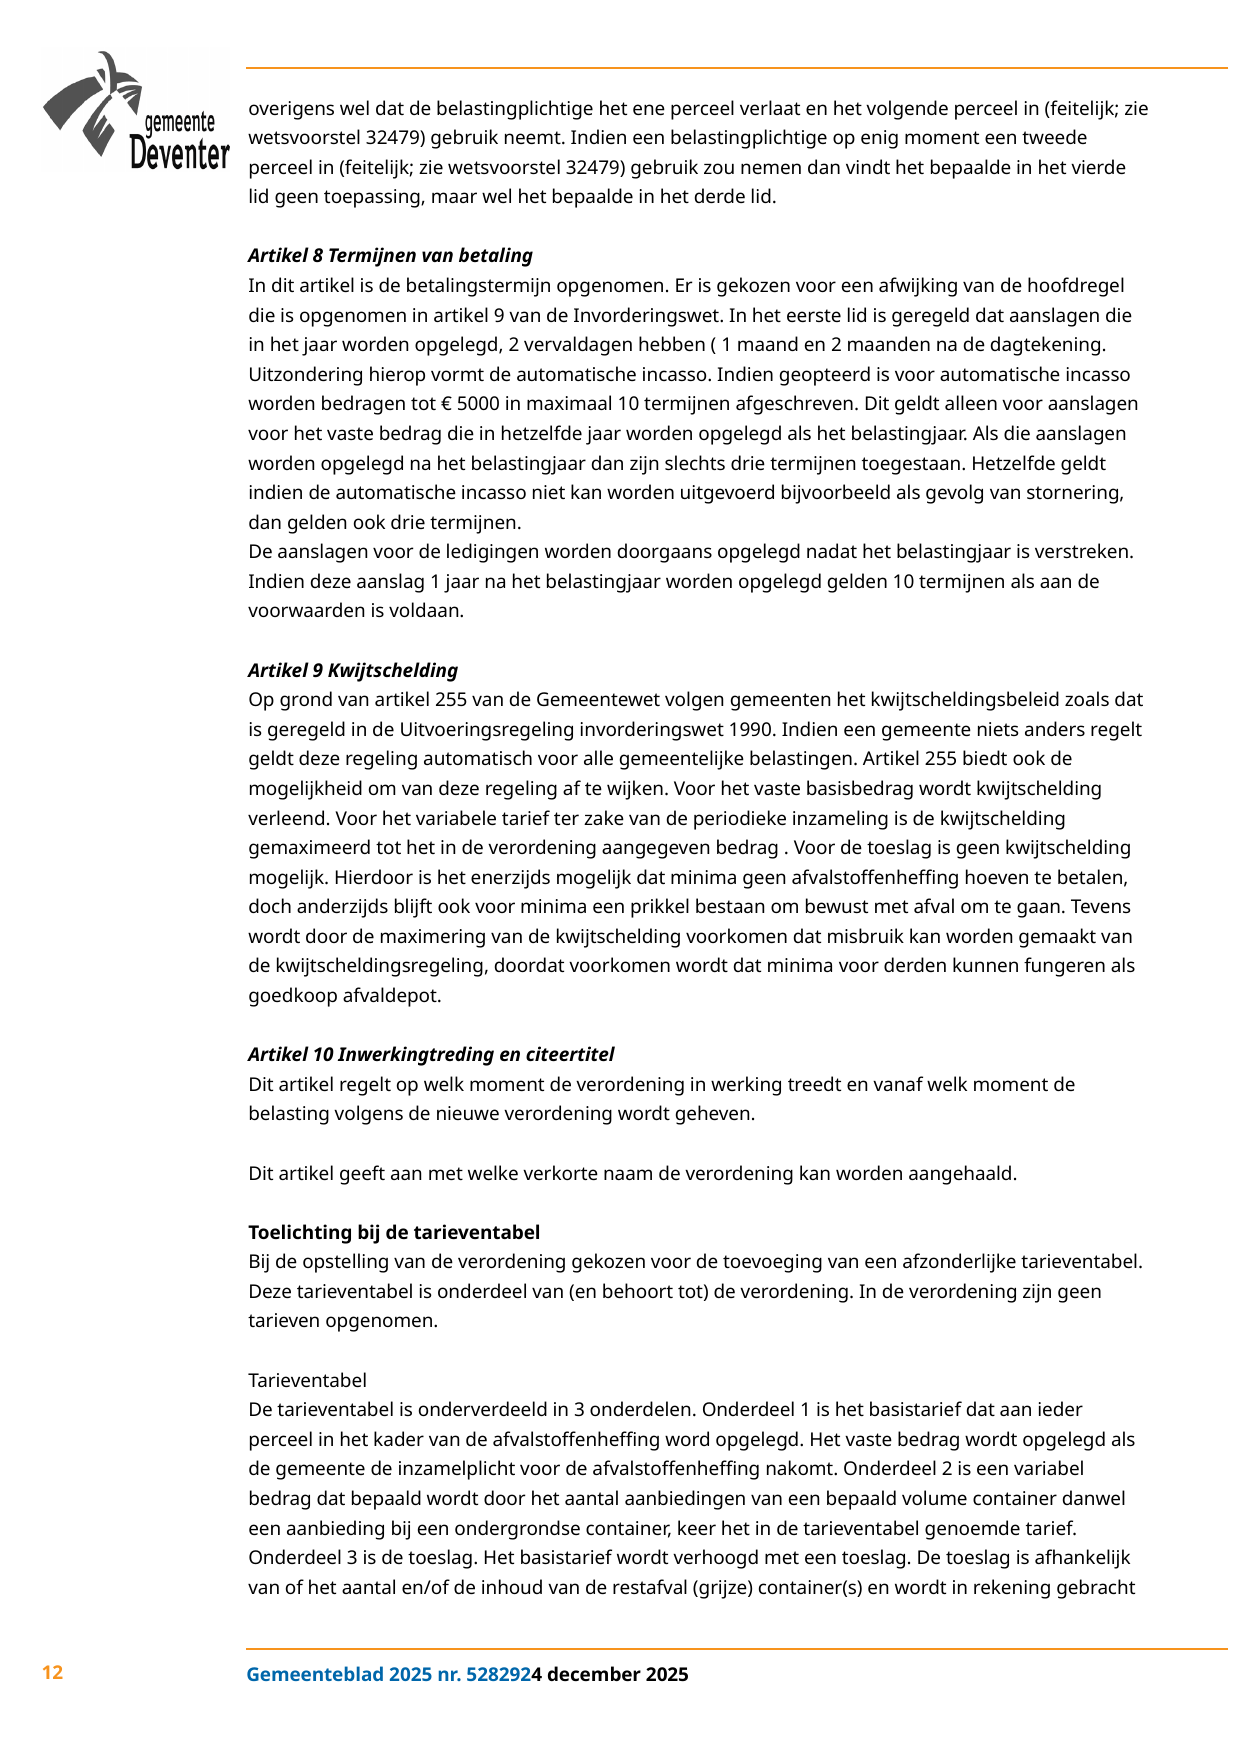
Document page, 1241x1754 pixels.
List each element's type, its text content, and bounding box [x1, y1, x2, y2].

text Bij de opstelling van de verordening gekozen voor de toevoeging van een afzonderlijke tarieventabel. Deze tarieventabel is onderdeel van (en behoort tot) de verordening. In de verordening zijn geen tarieven opgenomen. [248, 1248, 1152, 1333]
text Toelichting bij de tarieventabel [248, 1219, 1152, 1245]
text De aanslagen voor de ledigingen worden doorgaans opgelegd nadat het belastingjaar is verstreken. Indien deze aanslag 1 jaar na het belastingjaar worden opgelegd gelden 10 termijnen als aan de voorwaarden is voldaan. [248, 538, 1152, 623]
text Artikel 10 Inwerkingtreding en citeertitel [248, 1041, 1152, 1067]
text Tarieventabel [248, 1367, 1152, 1393]
text De tarieventabel is onderverdeeld in 3 onderdelen. Onderdeel 1 is het basistarief dat aan ieder perceel in het kader van de afvalstoffenheffing word opgelegd. Het vaste bedrag wordt opgelegd als de gemeente de inzamelplicht voor de afvalstoffenheffing nakomt. Onderdeel 2 is een variabel bedrag dat bepaald wordt door het aantal aanbiedingen van een bepaald volume container danwel een aanbieding bij een ondergrondse container, keer het in de tarieventabel genoemde tarief. Onderdeel 3 is de toeslag. Het basistarief wordt verhoogd met een toeslag. De toeslag is afhankelijk van of het aantal en/of de inhoud van de restafval (grijze) container(s) en wordt in rekening gebracht [248, 1396, 1152, 1600]
text Uitzondering hierop vormt de automatische incasso. Indien geopteerd is voor automatische incasso worden bedragen tot € 5000 in maximaal 10 termijnen afgeschreven. Dit geldt alleen voor aanslagen voor het vaste bedrag die in hetzelfde jaar worden opgelegd als het belastingjaar. Als die aanslagen worden opgelegd na het belastingjaar dan zijn slechts drie termijnen toegestaan. Hetzelfde geldt indien de automatische incasso niet kan worden uitgevoerd bijvoorbeeld als gevolg van stornering, dan gelden ook drie termijnen. [248, 361, 1152, 535]
text Dit artikel regelt op welk moment de verordening in werking treedt en vanaf welk moment de belasting volgens de nieuwe verordening wordt geheven. [248, 1071, 1152, 1126]
text Artikel 8 Termijnen van betaling [248, 243, 1152, 268]
picture [41, 47, 231, 172]
text In dit artikel is de betalingstermijn opgenomen. Er is gekozen voor een afwijking van de hoofdregel die is opgenomen in artikel 9 van de Invorderingswet. In het eerste lid is geregeld dat aanslagen die in het jaar worden opgelegd, 2 vervaldagen hebben ( 1 maand en 2 maanden na de dagtekening. [248, 272, 1152, 357]
text Artikel 9 Kwijtschelding [248, 657, 1152, 683]
text Dit artikel geeft aan met welke verkorte naam de verordening kan worden aangehaald. [248, 1160, 1152, 1186]
text overigens wel dat de belastingplichtige het ene perceel verlaat en het volgende perceel in (feitelijk; zie wetsvoorstel 32479) gebruik neemt. Indien een belastingplichtige op enig moment een tweede perceel in (feitelijk; zie wetsvoorstel 32479) gebruik zou nemen dan vindt het bepaalde in het vierde lid geen toepassing, maar wel het bepaalde in het derde lid. [248, 95, 1152, 209]
text Op grond van artikel 255 van de Gemeentewet volgen gemeenten het kwijtscheldingsbeleid zoals dat is geregeld in de Uitvoeringsregeling invorderingswet 1990. Indien een gemeente niets anders regelt geldt deze regeling automatisch voor alle gemeentelijke belastingen. Artikel 255 biedt ook de mogelijkheid om van deze regeling af te wijken. Voor het vaste basisbedrag wordt kwijtschelding verleend. Voor het variabele tarief ter zake van de periodieke inzameling is de kwijtschelding gemaximeerd tot het in de verordening aangegeven bedrag . Voor de toeslag is geen kwijtschelding mogelijk. Hierdoor is het enerzijds mogelijk dat minima geen afvalstoffenheffing hoeven te betalen, doch anderzijds blijft ook voor minima een prikkel bestaan om bewust met afval om te gaan. Tevens wordt door de maximering van de kwijtschelding voorkomen dat misbruik kan worden gemaakt van de kwijtscheldingsregeling, doordat voorkomen wordt dat minima voor derden kunnen fungeren als goedkoop afvaldepot. [248, 686, 1152, 1008]
